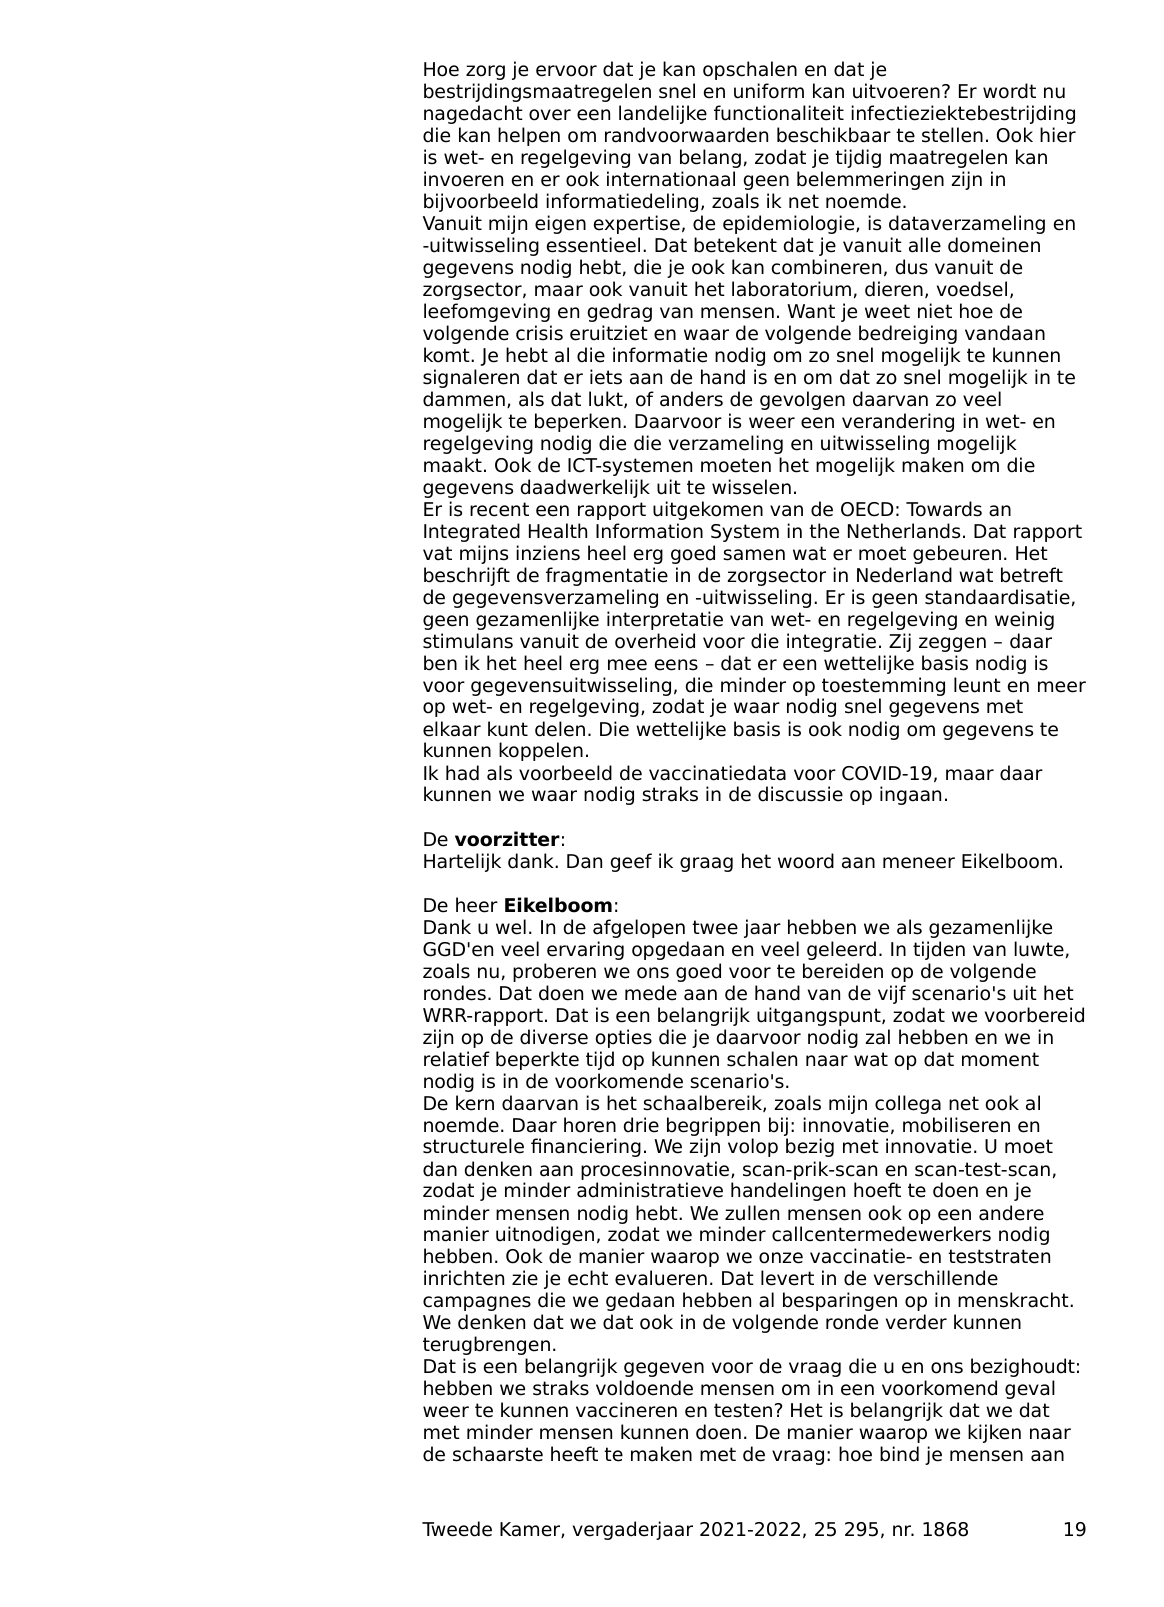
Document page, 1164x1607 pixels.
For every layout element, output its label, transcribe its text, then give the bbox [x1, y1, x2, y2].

text Dat is een belangrijk gegeven voor de vraag die u en ons bezighoudt: hebben we straks voldoende mensen om in een voorkomend geval weer te kunnen vaccineren en testen? Het is belangrijk dat we dat met minder mensen kunnen doen. De manier waarop we kijken naar de schaarste heeft te maken met de vraag: hoe bind je mensen aan [422, 1356, 1087, 1466]
text De kern daarvan is het schaalbereik, zoals mijn collega net ook al noemde. Daar horen drie begrippen bij: innovatie, mobiliseren en structurele financiering. We zijn volop bezig met innovatie. U moet dan denken aan procesinnovatie, scan-prik-scan en scan-test-scan, zodat je minder administratieve handelingen hoeft te doen en je minder mensen nodig hebt. We zullen mensen ook op een andere manier uitnodigen, zodat we minder callcentermedewerkers nodig hebben. Ook de manier waarop we onze vaccinatie- en teststraten inrichten zie je echt evalueren. Dat levert in de verschillende campagnes die we gedaan hebben al besparingen op in menskracht. We denken dat we dat ook in de volgende ronde verder kunnen terugbrengen. [422, 1092, 1087, 1356]
text De heer Eikelboom: [422, 895, 1087, 917]
text Hoe zorg je ervoor dat je kan opschalen en dat je bestrijdingsmaatregelen snel en uniform kan uitvoeren? Er wordt nu nagedacht over een landelijke functionaliteit infectieziektebestrijding die kan helpen om randvoorwaarden beschikbaar te stellen. Ook hier is wet- en regelgeving van belang, zodat je tijdig maatregelen kan invoeren en er ook internationaal geen belemmeringen zijn in bijvoorbeeld informatiedeling, zoals ik net noemde. [422, 59, 1087, 213]
text Hartelijk dank. Dan geef ik graag het woord aan meneer Eikelboom. [422, 851, 1087, 872]
text Dank u wel. In de afgelopen twee jaar hebben we als gezamenlijke GGD'en veel ervaring opgedaan en veel geleerd. In tijden van luwte, zoals nu, proberen we ons goed voor te bereiden op de volgende rondes. Dat doen we mede aan de hand van de vijf scenario's uit het WRR-rapport. Dat is een belangrijk uitgangspunt, zodat we voorbereid zijn op de diverse opties die je daarvoor nodig zal hebben en we in relatief beperkte tijd op kunnen schalen naar wat op dat moment nodig is in de voorkomende scenario's. [422, 917, 1087, 1092]
text Er is recent een rapport uitgekomen van de OECD: Towards an Integrated Health Information System in the Netherlands. Dat rapport vat mijns inziens heel erg goed samen wat er moet gebeuren. Het beschrijft de fragmentatie in de zorgsector in Nederland wat betreft de gegevensverzameling en -uitwisseling. Er is geen standaardisatie, geen gezamenlijke interpretatie van wet- en regelgeving en weinig stimulans vanuit de overheid voor die integratie. Zij zeggen – daar ben ik het heel erg mee eens – dat er een wettelijke basis nodig is voor gegevensuitwisseling, die minder op toestemming leunt en meer op wet- en regelgeving, zodat je waar nodig snel gegevens met elkaar kunt delen. Die wettelijke basis is ook nodig om gegevens te kunnen koppelen. [422, 499, 1087, 762]
text De voorzitter: [422, 828, 1087, 851]
text Ik had als voorbeeld de vaccinatiedata voor COVID-19, maar daar kunnen we waar nodig straks in de discussie op ingaan. [422, 762, 1087, 806]
text Vanuit mijn eigen expertise, de epidemiologie, is dataverzameling en -uitwisseling essentieel. Dat betekent dat je vanuit alle domeinen gegevens nodig hebt, die je ook kan combineren, dus vanuit de zorgsector, maar ook vanuit het laboratorium, dieren, voedsel, leefomgeving en gedrag van mensen. Want je weet niet hoe de volgende crisis eruitziet en waar de volgende bedreiging vandaan komt. Je hebt al die informatie nodig om zo snel mogelijk te kunnen signaleren dat er iets aan de hand is en om dat zo snel mogelijk in te dammen, als dat lukt, of anders de gevolgen daarvan zo veel mogelijk te beperken. Daarvoor is weer een verandering in wet- en regelgeving nodig die die verzameling en uitwisseling mogelijk maakt. Ook de ICT-systemen moeten het mogelijk maken om die gegevens daadwerkelijk uit te wisselen. [422, 213, 1087, 499]
